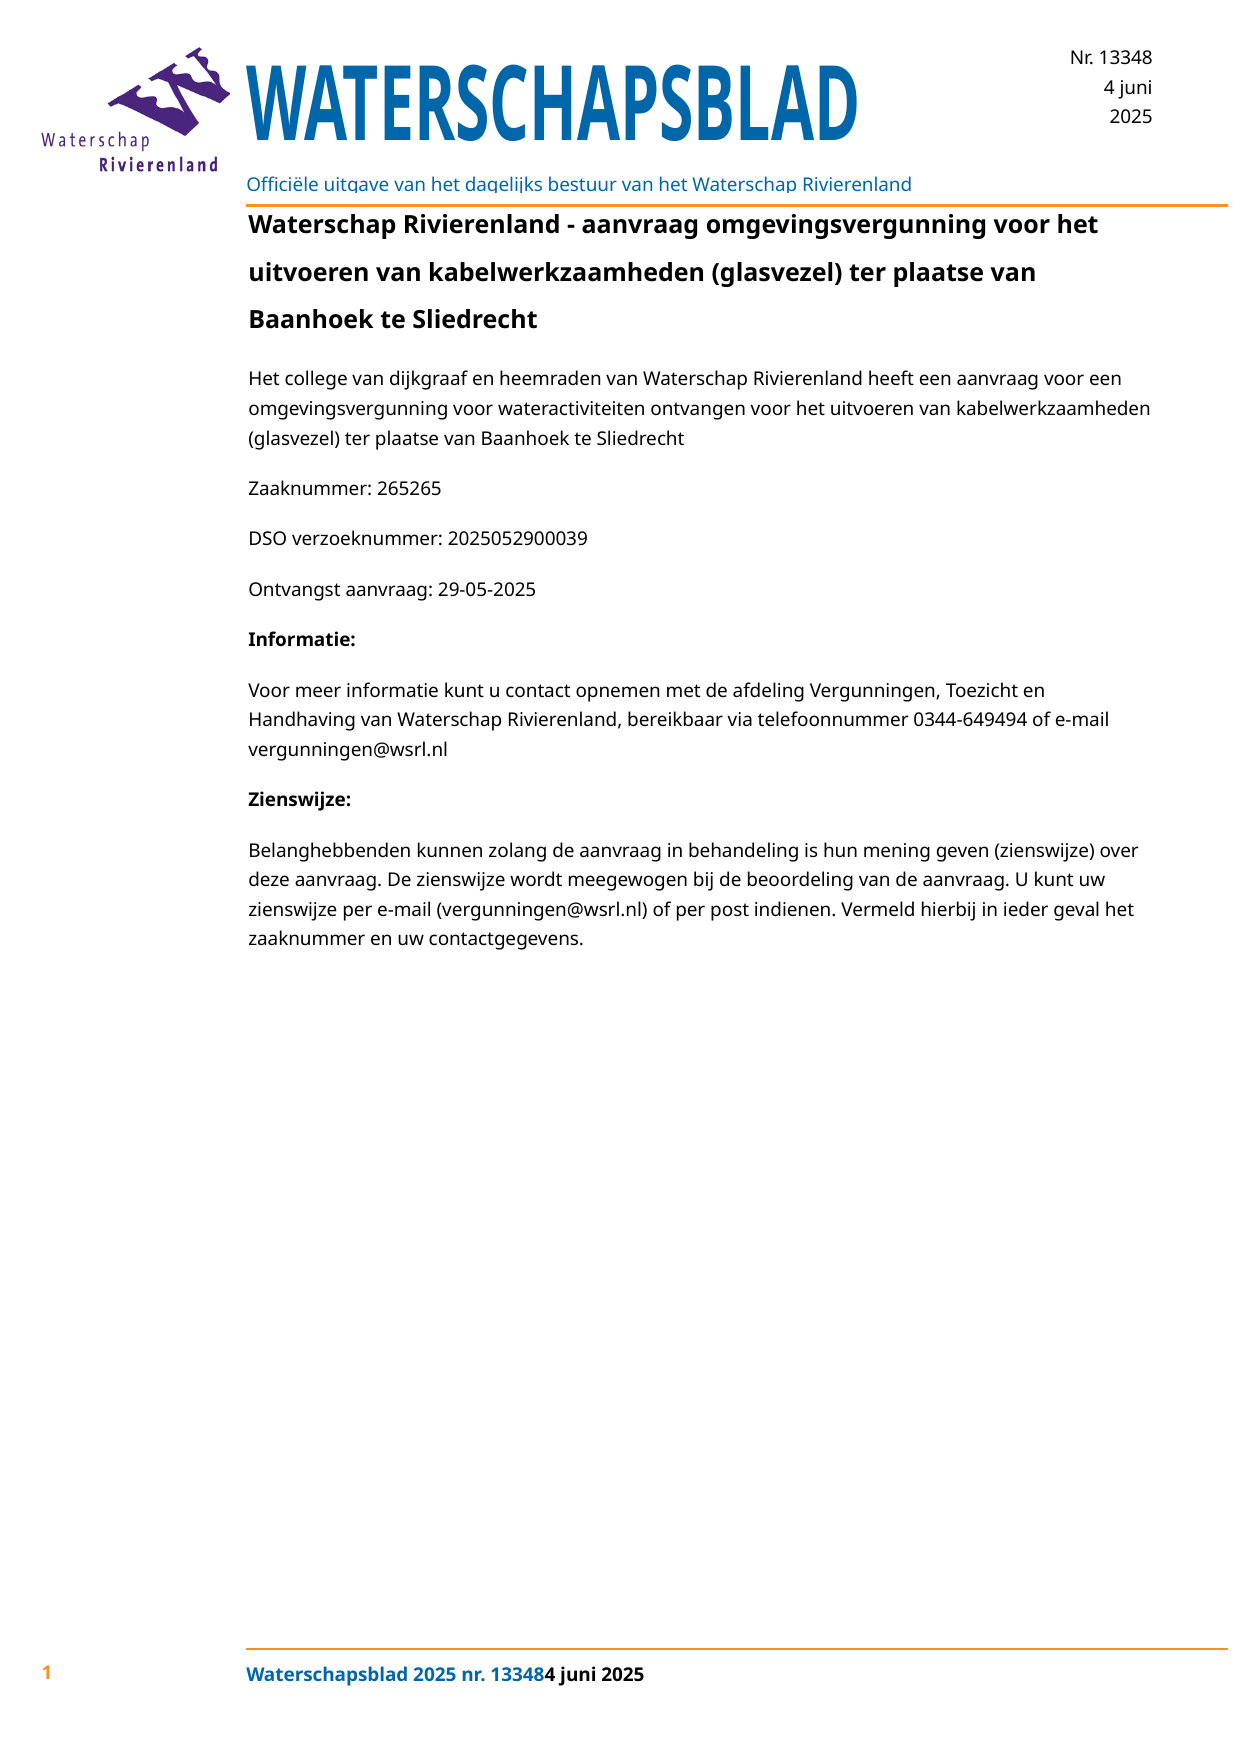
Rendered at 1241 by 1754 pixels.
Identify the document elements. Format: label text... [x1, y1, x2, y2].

text Informatie: [248, 626, 1152, 652]
text DSO verzoeknummer: 2025052900039 [248, 526, 1152, 551]
text Waterschap Rivierenland - aanvraag omgevingsvergunning voor het uitvoeren van kabelwerkzaamheden (glasvezel) ter plaatse van Baanhoek te Sliedrecht [248, 207, 1152, 336]
text Zienswijze: [248, 786, 1152, 812]
text Belanghebbenden kunnen zolang de aanvraag in behandeling is hun mening geven (zienswijze) over deze aanvraag. De zienswijze wordt meegewogen bij de beoordeling van de aanvraag. U kunt uw zienswijze per e-mail (vergunningen@wsrl.nl) of per post indienen. Vermeld hierbij in ieder geval het zaaknummer en uw contactgegevens. [248, 837, 1152, 951]
text Ontvangst aanvraag: 29-05-2025 [248, 576, 1152, 602]
text Voor meer informatie kunt u contact opnemen met de afdeling Vergunningen, Toezicht en Handhaving van Waterschap Rivierenland, bereikbaar via telefoonnummer 0344-649494 of e-mail vergunningen@wsrl.nl [248, 677, 1152, 762]
picture [41, 47, 231, 172]
text Het college van dijkgraaf en heemraden van Waterschap Rivierenland heeft een aanvraag voor een omgevingsvergunning voor wateractiviteiten ontvangen voor het uitvoeren van kabelwerkzaamheden (glasvezel) ter plaatse van Baanhoek te Sliedrecht [248, 366, 1152, 450]
text Zaaknummer: 265265 [248, 475, 1152, 501]
